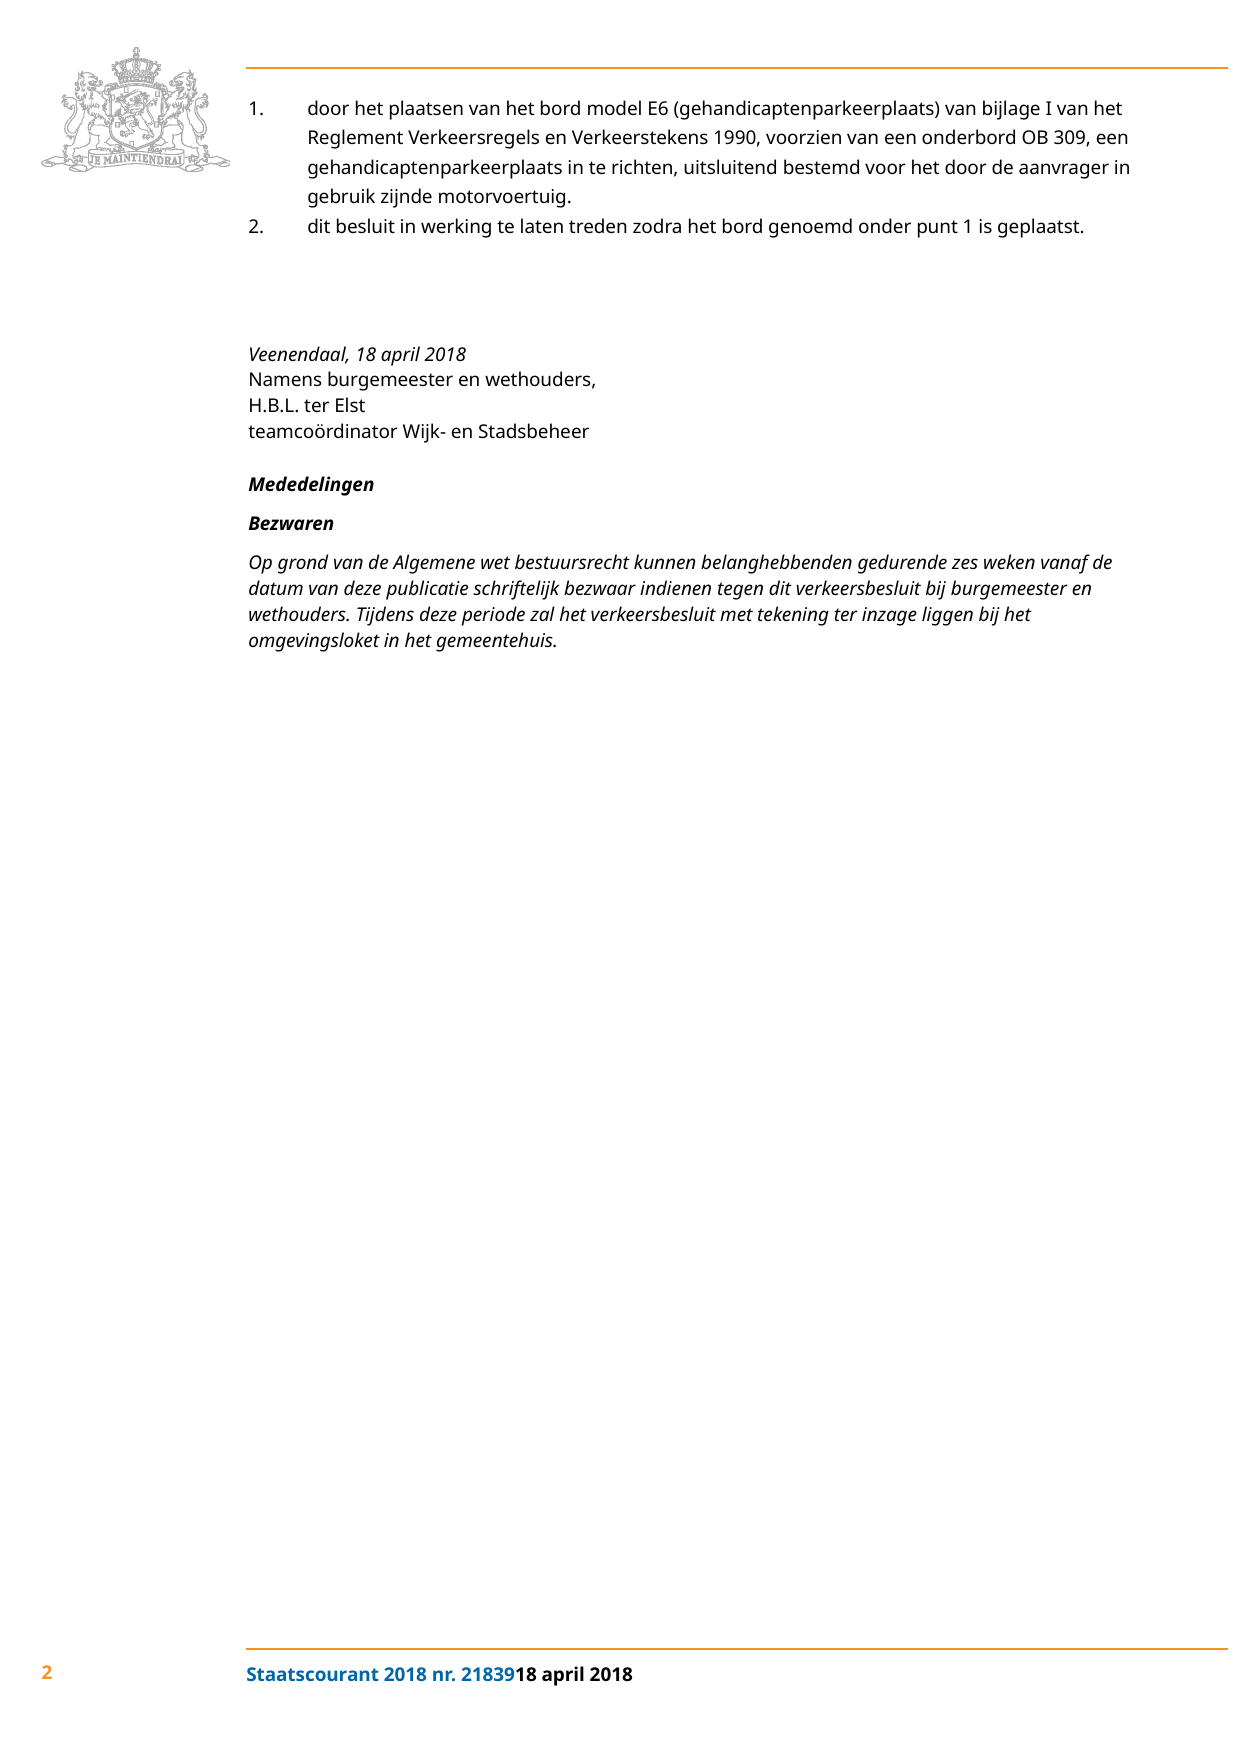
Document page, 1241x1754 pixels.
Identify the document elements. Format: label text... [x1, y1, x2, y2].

list dit besluit in werking te laten treden zodra het bord genoemd onder punt 1 is geplaatst. [248, 213, 1152, 239]
text H.B.L. ter Elst [248, 392, 1152, 418]
text Bezwaren [248, 510, 1152, 536]
picture [41, 47, 231, 172]
text teamcoördinator Wijk- en Stadsbeheer [248, 418, 1152, 444]
list door het plaatsen van het bord model E6 (gehandicaptenparkeerplaats) van bijlage I van het Reglement Verkeersregels en Verkeerstekens 1990, voorzien van een onderbord OB 309, een gehandicaptenparkeerplaats in te richten, uitsluitend bestemd voor het door de aanvrager in gebruik zijnde motorvoertuig. [248, 95, 1152, 209]
text Mededelingen [248, 471, 1152, 497]
text Veenendaal, 18 april 2018 [248, 341, 1152, 367]
text Namens burgemeester en wethouders, [248, 367, 1152, 392]
text Op grond van de Algemene wet bestuursrecht kunnen belanghebbenden gedurende zes weken vanaf de datum van deze publicatie schriftelijk bezwaar indienen tegen dit verkeersbesluit bij burgemeester en wethouders. Tijdens deze periode zal het verkeersbesluit met tekening ter inzage liggen bij het omgevingsloket in het gemeentehuis. [248, 549, 1152, 652]
